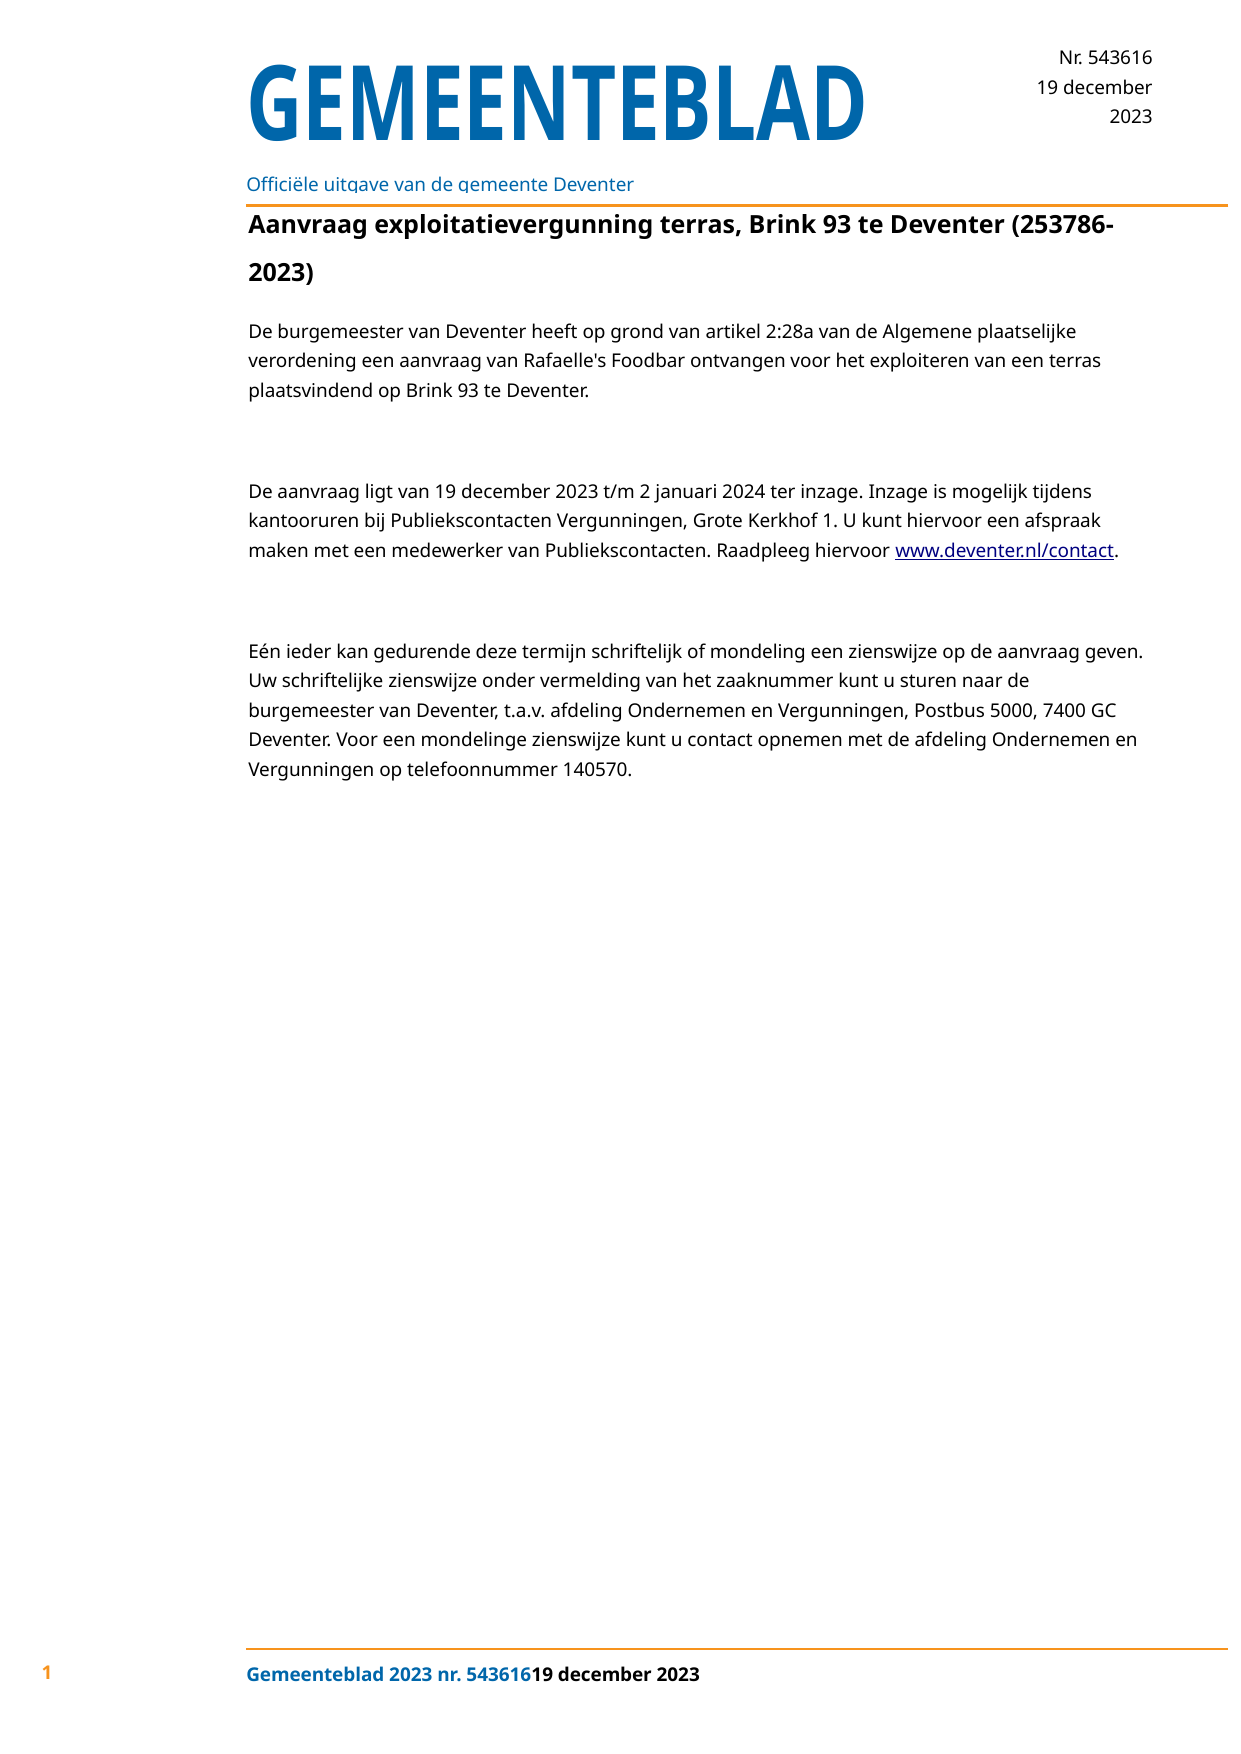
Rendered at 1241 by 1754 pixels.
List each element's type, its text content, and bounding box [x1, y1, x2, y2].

text De burgemeester van Deventer heeft op grond van artikel 2:28a van de Algemene plaatselijke verordening een aanvraag van Rafaelle's Foodbar ontvangen voor het exploiteren van een terras plaatsvindend op Brink 93 te Deventer. [248, 318, 1152, 403]
text Aanvraag exploitatievergunning terras, Brink 93 te Deventer (253786-2023) [248, 207, 1152, 288]
picture [41, 47, 231, 172]
text Eén ieder kan gedurende deze termijn schriftelijk of mondeling een zienswijze op de aanvraag geven. Uw schriftelijke zienswijze onder vermelding van het zaaknummer kunt u sturen naar de burgemeester van Deventer, t.a.v. afdeling Ondernemen en Vergunningen, Postbus 5000, 7400 GC Deventer. Voor een mondelinge zienswijze kunt u contact opnemen met de afdeling Ondernemen en Vergunningen op telefoonnummer 140570. [248, 638, 1152, 782]
text De aanvraag ligt van 19 december 2023 t/m 2 januari 2024 ter inzage. Inzage is mogelijk tijdens kantooruren bij Publiekscontacten Vergunningen, Grote Kerkhof 1. U kunt hiervoor een afspraak maken met een medewerker van Publiekscontacten. Raadpleeg hiervoor www.deventer.nl/contact. [248, 478, 1152, 563]
